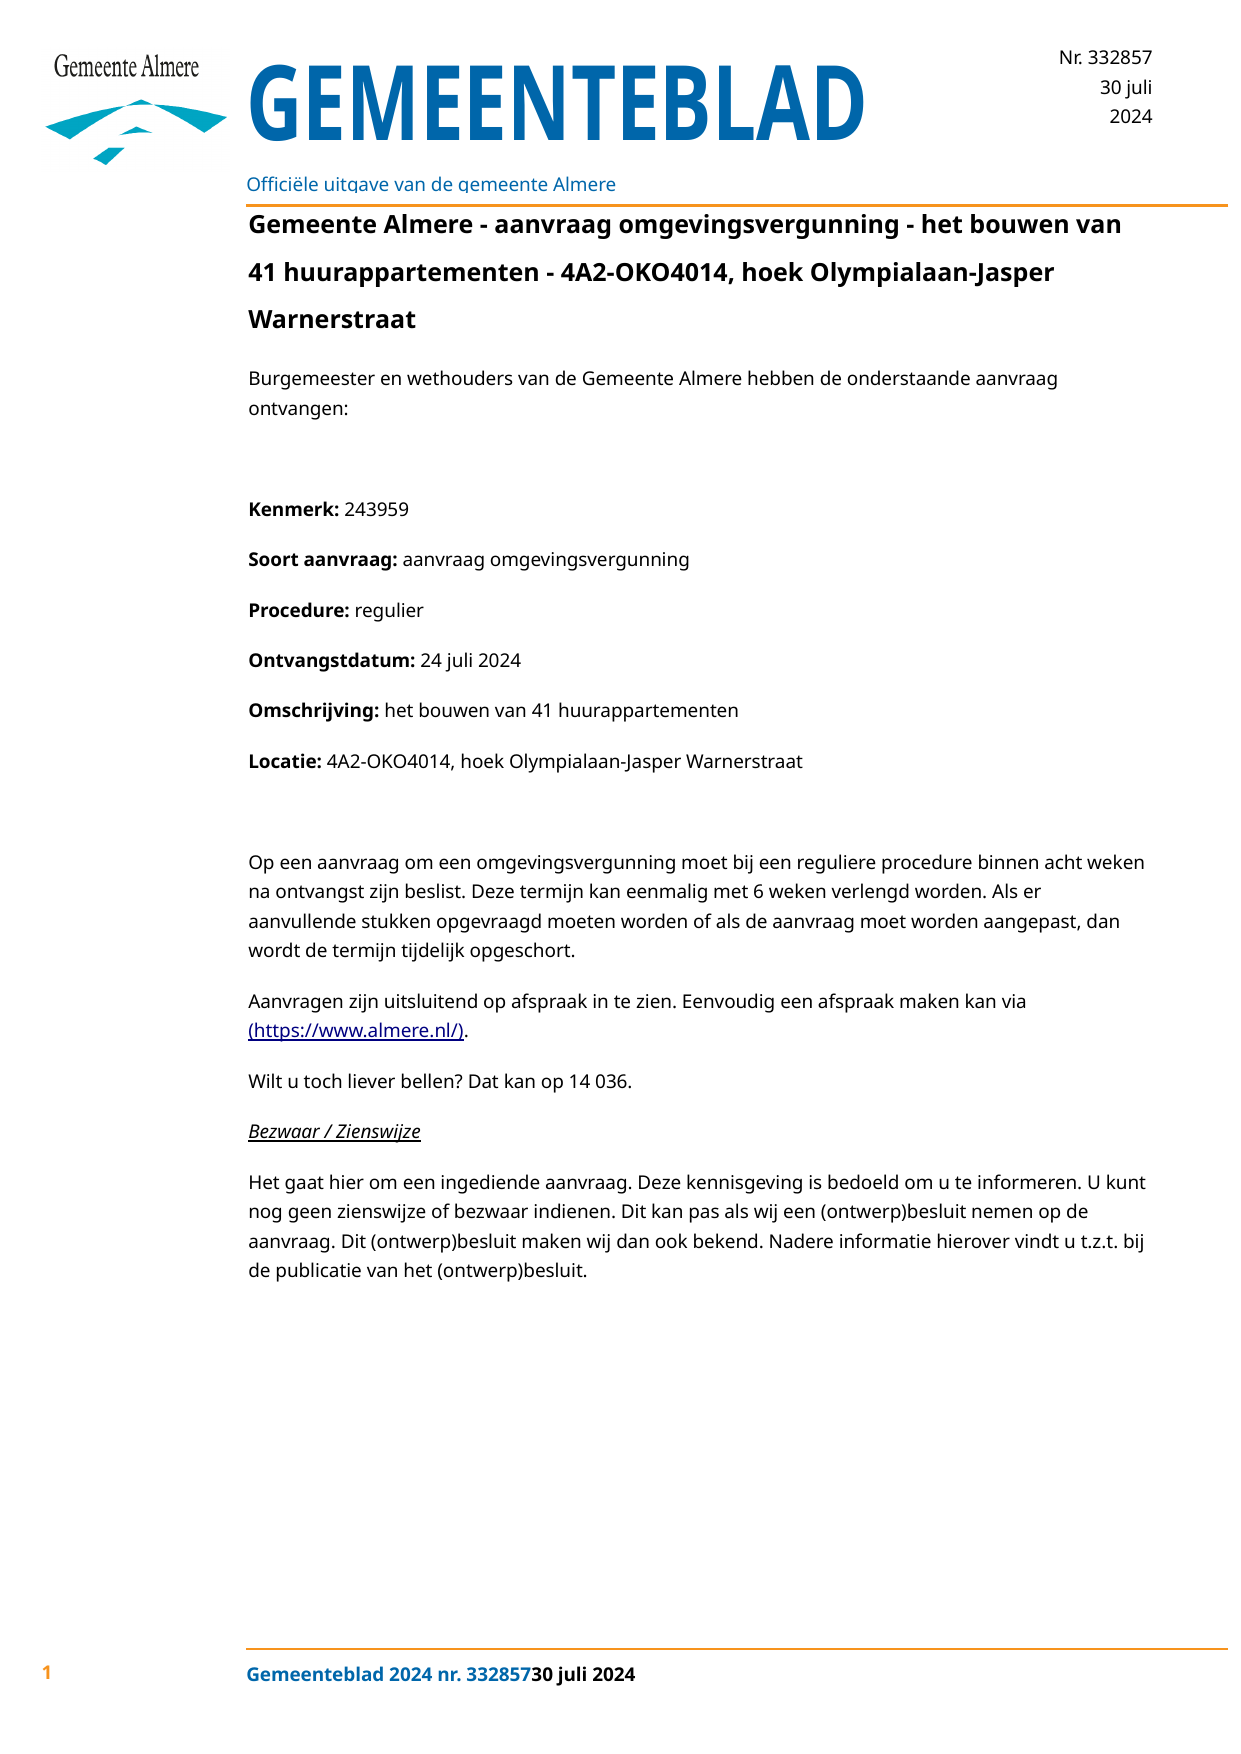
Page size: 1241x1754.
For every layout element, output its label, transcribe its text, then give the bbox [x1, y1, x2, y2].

text Ontvangstdatum: 24 juli 2024 [248, 647, 1152, 673]
text Procedure: regulier [248, 597, 1152, 622]
text Het gaat hier om een ingediende aanvraag. Deze kennisgeving is bedoeld om u te informeren. U kunt nog geen zienswijze of bezwaar indienen. Dit kan pas als wij een (ontwerp)besluit nemen op de aanvraag. Dit (ontwerp)besluit maken wij dan ook bekend. Nadere informatie hierover vindt u t.z.t. bij de publicatie van het (ontwerp)besluit. [248, 1169, 1152, 1283]
text Locatie: 4A2-OKO4014, hoek Olympialaan-Jasper Warnerstraat [248, 748, 1152, 774]
text Gemeente Almere - aanvraag omgevingsvergunning - het bouwen van 41 huurappartementen - 4A2-OKO4014, hoek Olympialaan-Jasper Warnerstraat [248, 207, 1152, 336]
text Burgemeester en wethouders van de Gemeente Almere hebben de onderstaande aanvraag ontvangen: [248, 366, 1152, 421]
text Op een aanvraag om een omgevingsvergunning moet bij een reguliere procedure binnen acht weken na ontvangst zijn beslist. Deze termijn kan eenmalig met 6 weken verlengd worden. Als er aanvullende stukken opgevraagd moeten worden of als de aanvraag moet worden aangepast, dan wordt de termijn tijdelijk opgeschort. [248, 849, 1152, 963]
text Kenmerk: 243959 [248, 496, 1152, 522]
text Omschrijving: het bouwen van 41 huurappartementen [248, 698, 1152, 723]
text Bezwaar / Zienswijze [248, 1118, 1152, 1144]
text Wilt u toch liever bellen? Dat kan op 14 036. [248, 1068, 1152, 1094]
text Aanvragen zijn uitsluitend op afspraak in te zien. Eenvoudig een afspraak maken kan via (https://www.almere.nl/). [248, 988, 1152, 1043]
picture [41, 47, 231, 172]
text Soort aanvraag: aanvraag omgevingsvergunning [248, 546, 1152, 572]
